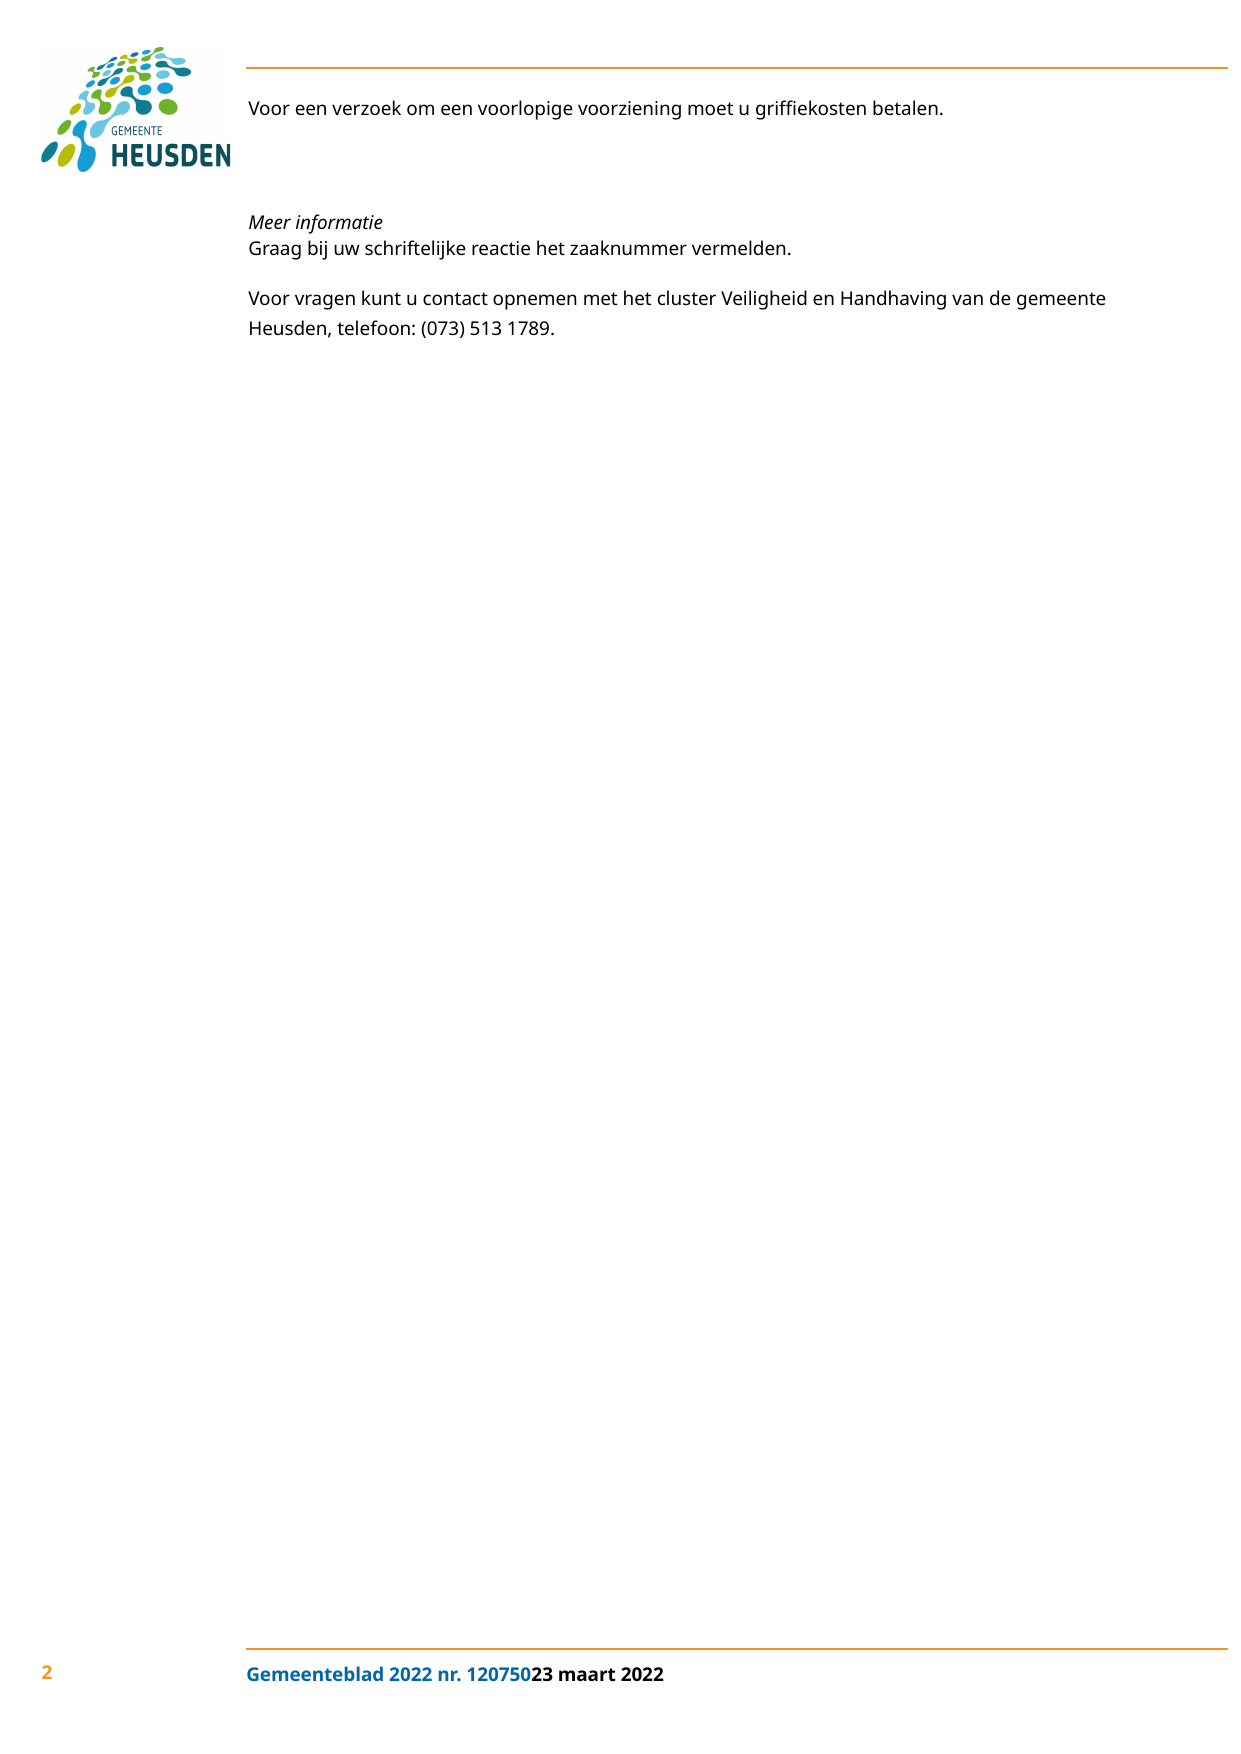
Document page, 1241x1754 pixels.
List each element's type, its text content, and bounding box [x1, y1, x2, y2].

text Meer informatie [248, 209, 1152, 235]
text Voor vragen kunt u contact opnemen met het cluster Veiligheid en Handhaving van de gemeente Heusden, telefoon: (073) 513 1789. [248, 285, 1152, 341]
text Graag bij uw schriftelijke reactie het zaaknummer vermelden. [248, 235, 1152, 261]
picture [41, 47, 231, 172]
text Voor een verzoek om een voorlopige voorziening moet u griffiekosten betalen. [248, 95, 1152, 121]
